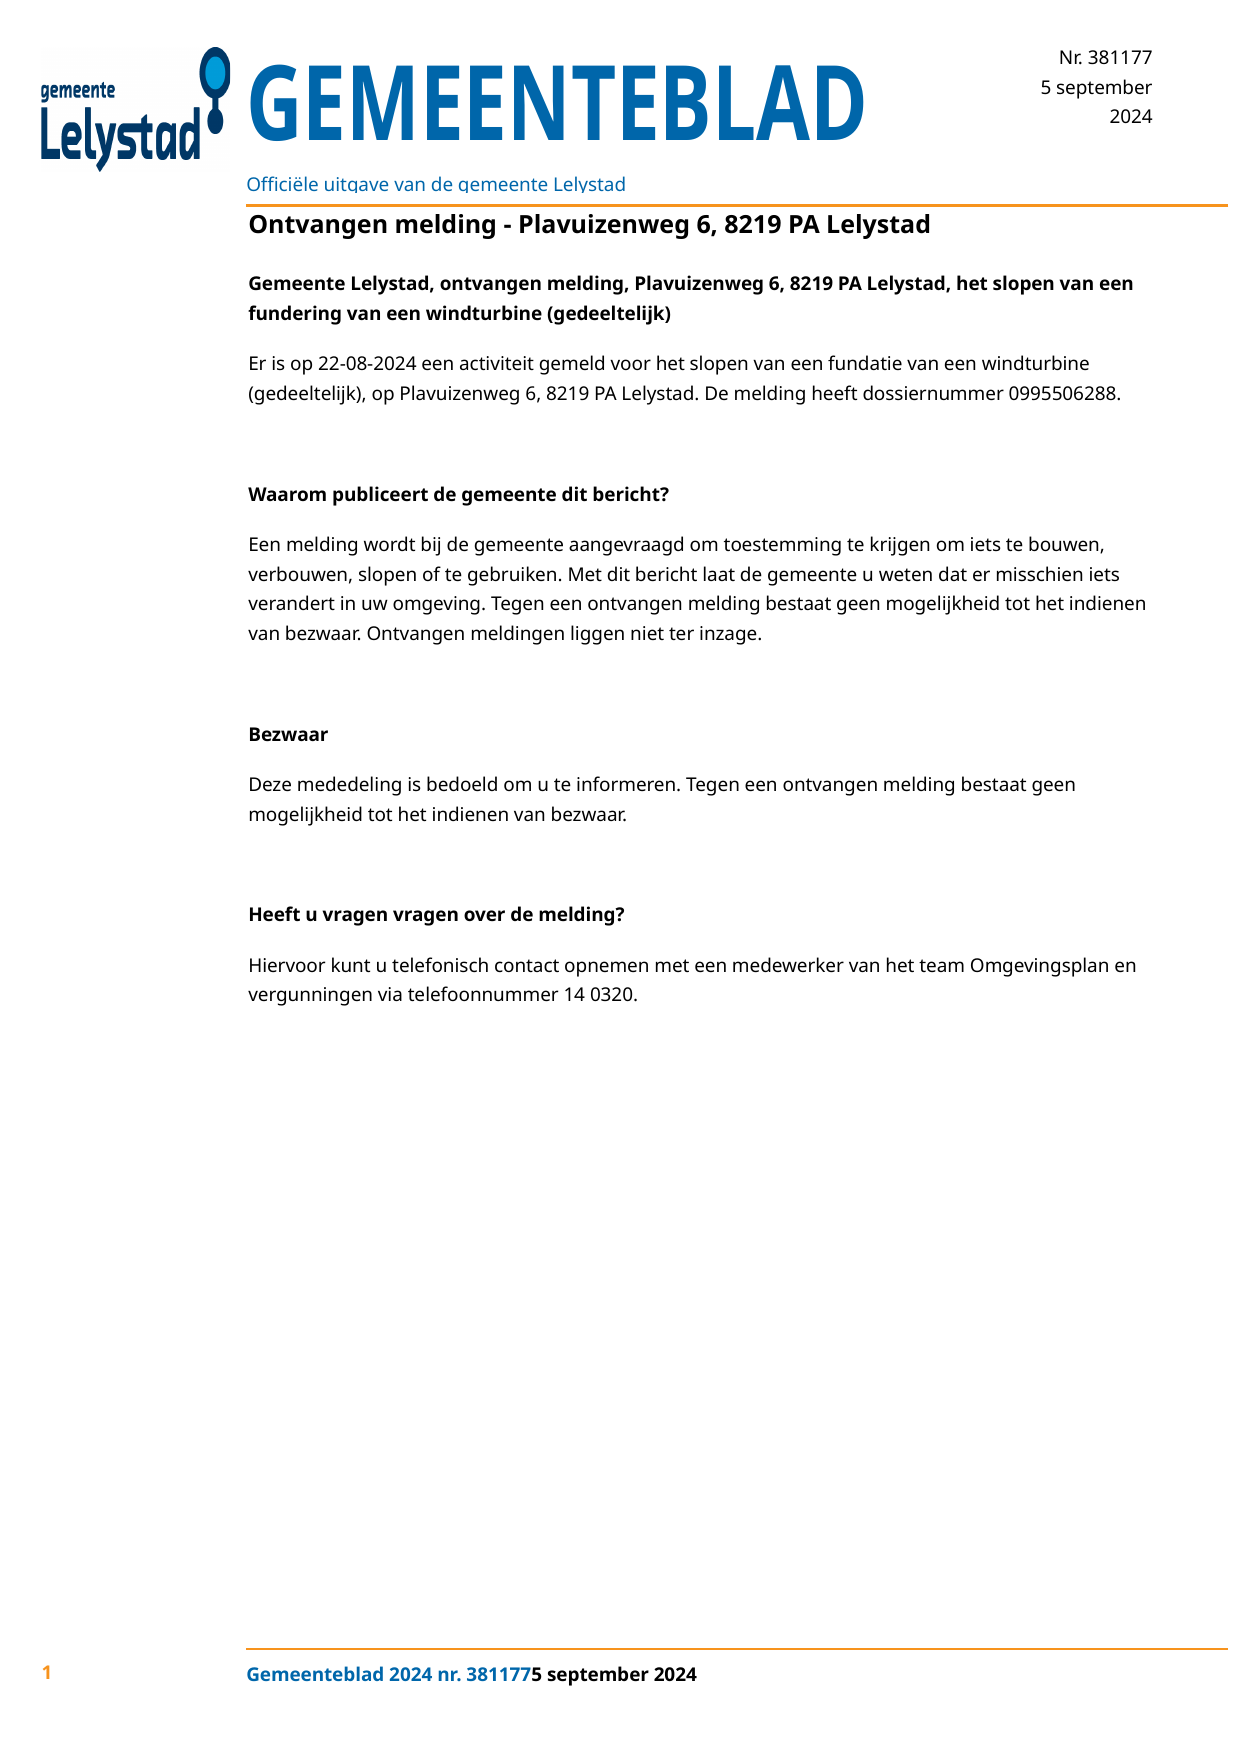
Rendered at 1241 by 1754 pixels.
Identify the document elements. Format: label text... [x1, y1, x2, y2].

picture [41, 47, 231, 172]
text Ontvangen melding - Plavuizenweg 6, 8219 PA Lelystad [248, 207, 1152, 241]
text Waarom publiceert de gemeente dit bericht? [248, 481, 1152, 506]
text Heeft u vragen vragen over de melding? [248, 902, 1152, 927]
text Bezwaar [248, 721, 1152, 746]
text Deze mededeling is bedoeld om u te informeren. Tegen een ontvangen melding bestaat geen mogelijkheid tot het indienen van bezwaar. [248, 771, 1152, 826]
text Er is op 22-08-2024 een activiteit gemeld voor het slopen van een fundatie van een windturbine (gedeeltelijk), op Plavuizenweg 6, 8219 PA Lelystad. De melding heeft dossiernummer 0995506288. [248, 350, 1152, 406]
text Hiervoor kunt u telefonisch contact opnemen met een medewerker van het team Omgevingsplan en vergunningen via telefoonnummer 14 0320. [248, 952, 1152, 1007]
text Gemeente Lelystad, ontvangen melding, Plavuizenweg 6, 8219 PA Lelystad, het slopen van een fundering van een windturbine (gedeeltelijk) [248, 270, 1152, 326]
text Een melding wordt bij de gemeente aangevraagd om toestemming te krijgen om iets te bouwen, verbouwen, slopen of te gebruiken. Met dit bericht laat de gemeente u weten dat er misschien iets verandert in uw omgeving. Tegen een ontvangen melding bestaat geen mogelijkheid tot het indienen van bezwaar. Ontvangen meldingen liggen niet ter inzage. [248, 531, 1152, 646]
